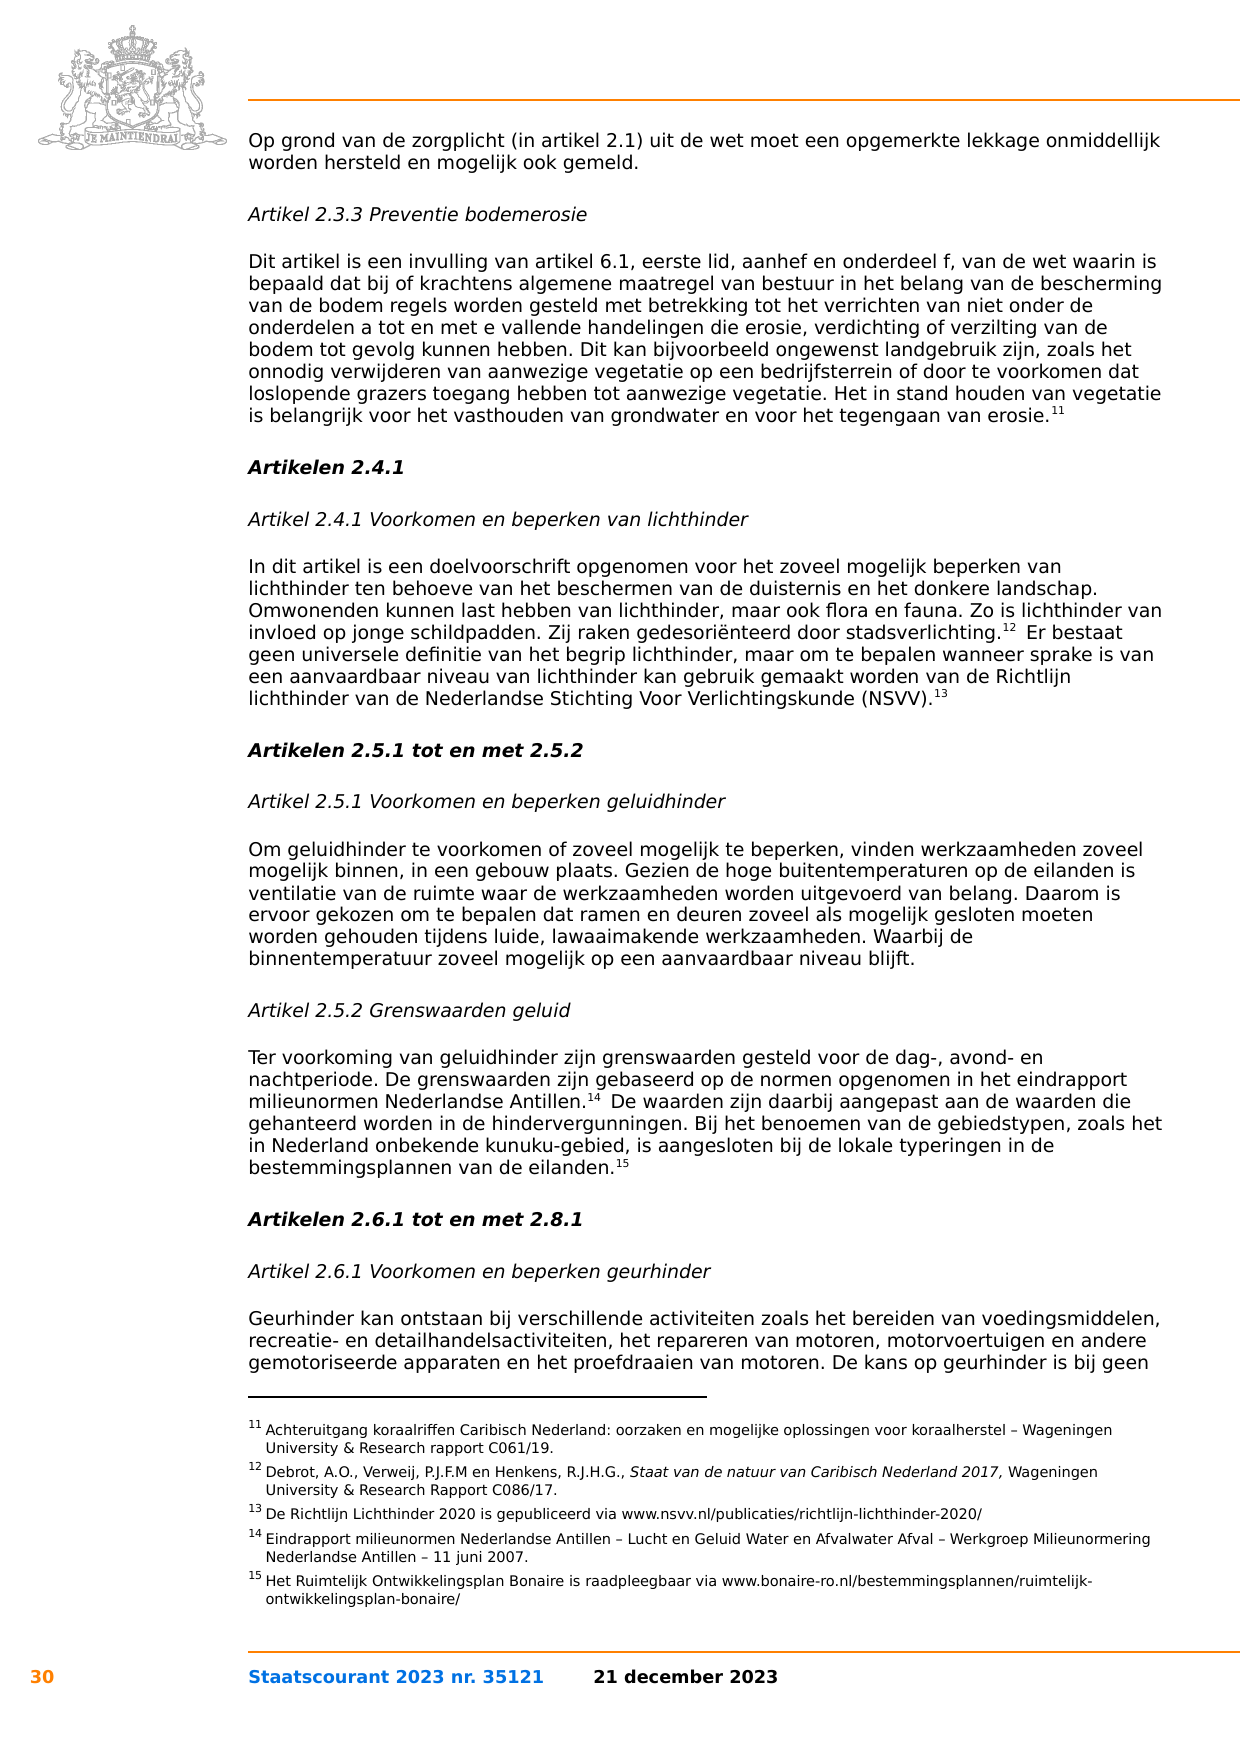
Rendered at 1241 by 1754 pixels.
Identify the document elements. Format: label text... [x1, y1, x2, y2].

subtitle Artikelen 2.6.1 tot en met 2.8.1 [248, 1209, 1163, 1231]
text Het Ruimtelijk Ontwikkelingsplan Bonaire is raadpleegbaar via www.bonaire-ro.nl/bestemmingsplannen/ruimtelijk-ontwikkelingsplan-bonaire/ [248, 1569, 1163, 1608]
picture [38, 25, 227, 150]
subtitle Artikelen 2.4.1 [248, 457, 1163, 479]
text Eindrapport milieunormen Nederlandse Antillen – Lucht en Geluid Water en Afvalwater Afval – Werkgroep Milieunormering Nederlandse Antillen – 11 juni 2007. [248, 1527, 1163, 1566]
text Dit artikel is een invulling van artikel 6.1, eerste lid, aanhef en onderdeel f, van de wet waarin is bepaald dat bij of krachtens algemene maatregel van bestuur in het belang van de bescherming van de bodem regels worden gesteld met betrekking tot het verrichten van niet onder de onderdelen a tot en met e vallende handelingen die erosie, verdichting of verzilting van de bodem tot gevolg kunnen hebben. Dit kan bijvoorbeeld ongewenst landgebruik zijn, zoals het onnodig verwijderen van aanwezige vegetatie op een bedrijfsterrein of door te voorkomen dat loslopende grazers toegang hebben tot aanwezige vegetatie. Het in stand houden van vegetatie is belangrijk voor het vasthouden van grondwater en voor het tegengaan van erosie. [248, 251, 1163, 427]
text In dit artikel is een doelvoorschrift opgenomen voor het zoveel mogelijk beperken van lichthinder ten behoeve van het beschermen van de duisternis en het donkere landschap. Omwonenden kunnen last hebben van lichthinder, maar ook flora en fauna. Zo is lichthinder van invloed op jonge schildpadden. Zij raken gedesoriënteerd door stadsverlichting. Er bestaat geen universele definitie van het begrip lichthinder, maar om te bepalen wanneer sprake is van een aanvaardbaar niveau van lichthinder kan gebruik gemaakt worden van de Richtlijn lichthinder van de Nederlandse Stichting Voor Verlichtingskunde (NSVV). [248, 556, 1163, 709]
subtitle Artikel 2.5.1 Voorkomen en beperken geluidhinder [248, 791, 1163, 813]
text Op grond van de zorgplicht (in artikel 2.1) uit de wet moet een opgemerkte lekkage onmiddellijk worden hersteld en mogelijk ook gemeld. [248, 130, 1163, 174]
subtitle Artikelen 2.5.1 tot en met 2.5.2 [248, 739, 1163, 761]
subtitle Artikel 2.6.1 Voorkomen en beperken geurhinder [248, 1261, 1163, 1283]
text Om geluidhinder te voorkomen of zoveel mogelijk te beperken, vinden werkzaamheden zoveel mogelijk binnen, in een gebouw plaats. Gezien de hoge buitentemperaturen op de eilanden is ventilatie van de ruimte waar de werkzaamheden worden uitgevoerd van belang. Daarom is ervoor gekozen om te bepalen dat ramen en deuren zoveel als mogelijk gesloten moeten worden gehouden tijdens luide, lawaaimakende werkzaamheden. Waarbij de binnentemperatuur zoveel mogelijk op een aanvaardbaar niveau blijft. [248, 838, 1163, 970]
text Achteruitgang koraalriffen Caribisch Nederland: oorzaken en mogelijke oplossingen voor koraalherstel – Wageningen University & Research rapport C061/19. [248, 1418, 1163, 1457]
text Debrot, A.O., Verweij, P.J.F.M en Henkens, R.J.H.G., Staat van de natuur van Caribisch Nederland 2017, Wageningen University & Research Rapport C086/17. [248, 1460, 1163, 1499]
text De Richtlijn Lichthinder 2020 is gepubliceerd via www.nsvv.nl/publicaties/richtlijn-lichthinder-2020/ [248, 1502, 1163, 1524]
subtitle Artikel 2.4.1 Voorkomen en beperken van lichthinder [248, 509, 1163, 531]
text Ter voorkoming van geluidhinder zijn grenswaarden gesteld voor de dag-, avond- en nachtperiode. De grenswaarden zijn gebaseerd op de normen opgenomen in het eindrapport milieunormen Nederlandse Antillen. De waarden zijn daarbij aangepast aan de waarden die gehanteerd worden in de hindervergunningen. Bij het benoemen van de gebiedstypen, zoals het in Nederland onbekende kunuku-gebied, is aangesloten bij de lokale typeringen in de bestemmingsplannen van de eilanden. [248, 1047, 1163, 1179]
text Geurhinder kan ontstaan bij verschillende activiteiten zoals het bereiden van voedingsmiddelen, recreatie- en detailhandelsactiviteiten, het repareren van motoren, motorvoertuigen en andere gemotoriseerde apparaten en het proefdraaien van motoren. De kans op geurhinder is bij geen [248, 1308, 1163, 1374]
subtitle Artikel 2.5.2 Grenswaarden geluid [248, 1000, 1163, 1022]
subtitle Artikel 2.3.3 Preventie bodemerosie [248, 204, 1163, 226]
